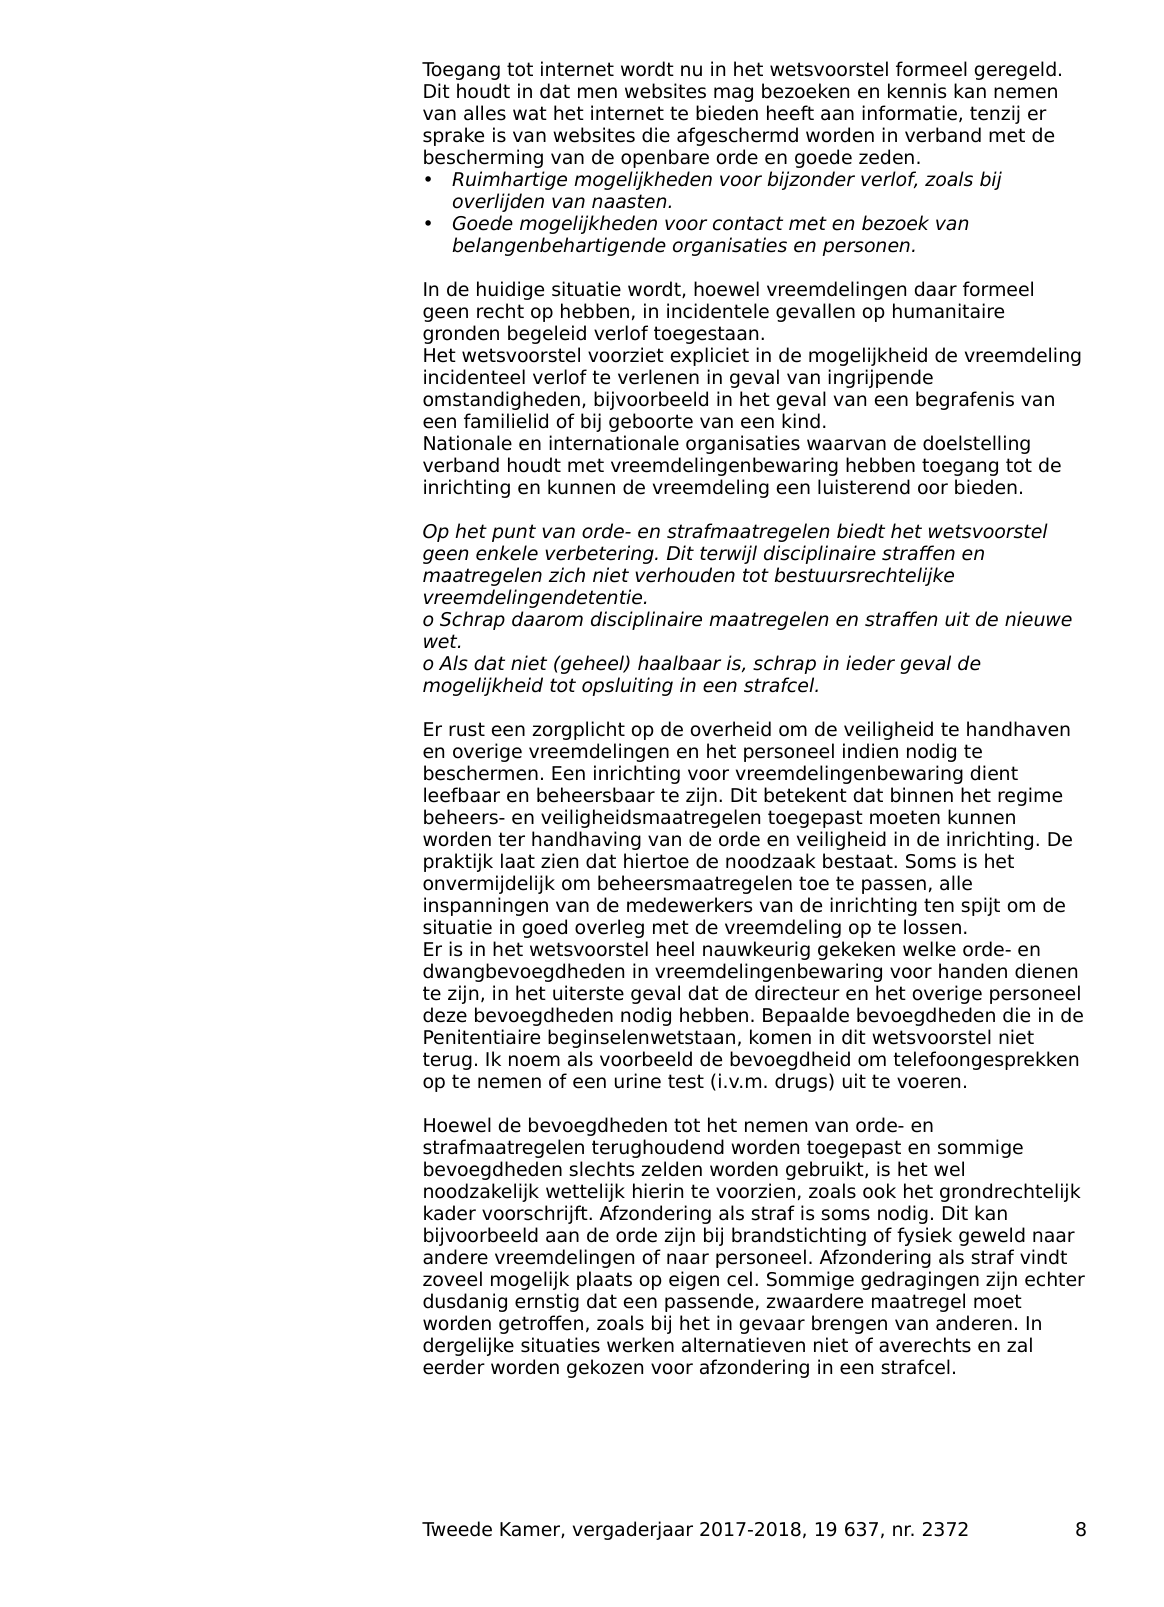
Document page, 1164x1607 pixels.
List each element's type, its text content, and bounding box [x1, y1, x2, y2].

text Nationale en internationale organisaties waarvan de doelstelling verband houdt met vreemdelingenbewaring hebben toegang tot de inrichting en kunnen de vreemdeling een luisterend oor bieden. [422, 433, 1087, 499]
text Het wetsvoorstel voorziet expliciet in de mogelijkheid de vreemdeling incidenteel verlof te verlenen in geval van ingrijpende omstandigheden, bijvoorbeeld in het geval van een begrafenis van een familielid of bij geboorte van een kind. [422, 345, 1087, 433]
text • Goede mogelijkheden voor contact met en bezoek van belangenbehartigende organisaties en personen. [422, 213, 1087, 257]
text o Als dat niet (geheel) haalbaar is, schrap in ieder geval de mogelijkheid tot opsluiting in een strafcel. [422, 653, 1087, 697]
text Toegang tot internet wordt nu in het wetsvoorstel formeel geregeld. Dit houdt in dat men websites mag bezoeken en kennis kan nemen van alles wat het internet te bieden heeft aan informatie, tenzij er sprake is van websites die afgeschermd worden in verband met de bescherming van de openbare orde en goede zeden. [422, 59, 1087, 169]
text • Ruimhartige mogelijkheden voor bijzonder verlof, zoals bij overlijden van naasten. [422, 169, 1087, 213]
text o Schrap daarom disciplinaire maatregelen en straffen uit de nieuwe wet. [422, 609, 1087, 653]
text Er rust een zorgplicht op de overheid om de veiligheid te handhaven en overige vreemdelingen en het personeel indien nodig te beschermen. Een inrichting voor vreemdelingenbewaring dient leefbaar en beheersbaar te zijn. Dit betekent dat binnen het regime beheers- en veiligheidsmaatregelen toegepast moeten kunnen worden ter handhaving van de orde en veiligheid in de inrichting. De praktijk laat zien dat hiertoe de noodzaak bestaat. Soms is het onvermijdelijk om beheersmaatregelen toe te passen, alle inspanningen van de medewerkers van de inrichting ten spijt om de situatie in goed overleg met de vreemdeling op te lossen. [422, 719, 1087, 939]
text Er is in het wetsvoorstel heel nauwkeurig gekeken welke orde- en dwangbevoegdheden in vreemdelingenbewaring voor handen dienen te zijn, in het uiterste geval dat de directeur en het overige personeel deze bevoegdheden nodig hebben. Bepaalde bevoegdheden die in de Penitentiaire beginselenwetstaan, komen in dit wetsvoorstel niet terug. Ik noem als voorbeeld de bevoegdheid om telefoongesprekken op te nemen of een urine test (i.v.m. drugs) uit te voeren. [422, 939, 1087, 1093]
text Hoewel de bevoegdheden tot het nemen van orde- en strafmaatregelen terughoudend worden toegepast en sommige bevoegdheden slechts zelden worden gebruikt, is het wel noodzakelijk wettelijk hierin te voorzien, zoals ook het grondrechtelijk kader voorschrijft. Afzondering als straf is soms nodig. Dit kan bijvoorbeeld aan de orde zijn bij brandstichting of fysiek geweld naar andere vreemdelingen of naar personeel. Afzondering als straf vindt zoveel mogelijk plaats op eigen cel. Sommige gedragingen zijn echter dusdanig ernstig dat een passende, zwaardere maatregel moet worden getroffen, zoals bij het in gevaar brengen van anderen. In dergelijke situaties werken alternatieven niet of averechts en zal eerder worden gekozen voor afzondering in een strafcel. [422, 1115, 1087, 1379]
text Op het punt van orde- en strafmaatregelen biedt het wetsvoorstel geen enkele verbetering. Dit terwijl disciplinaire straffen en maatregelen zich niet verhouden tot bestuursrechtelijke vreemdelingendetentie. [422, 521, 1087, 609]
text In de huidige situatie wordt, hoewel vreemdelingen daar formeel geen recht op hebben, in incidentele gevallen op humanitaire gronden begeleid verlof toegestaan. [422, 279, 1087, 345]
